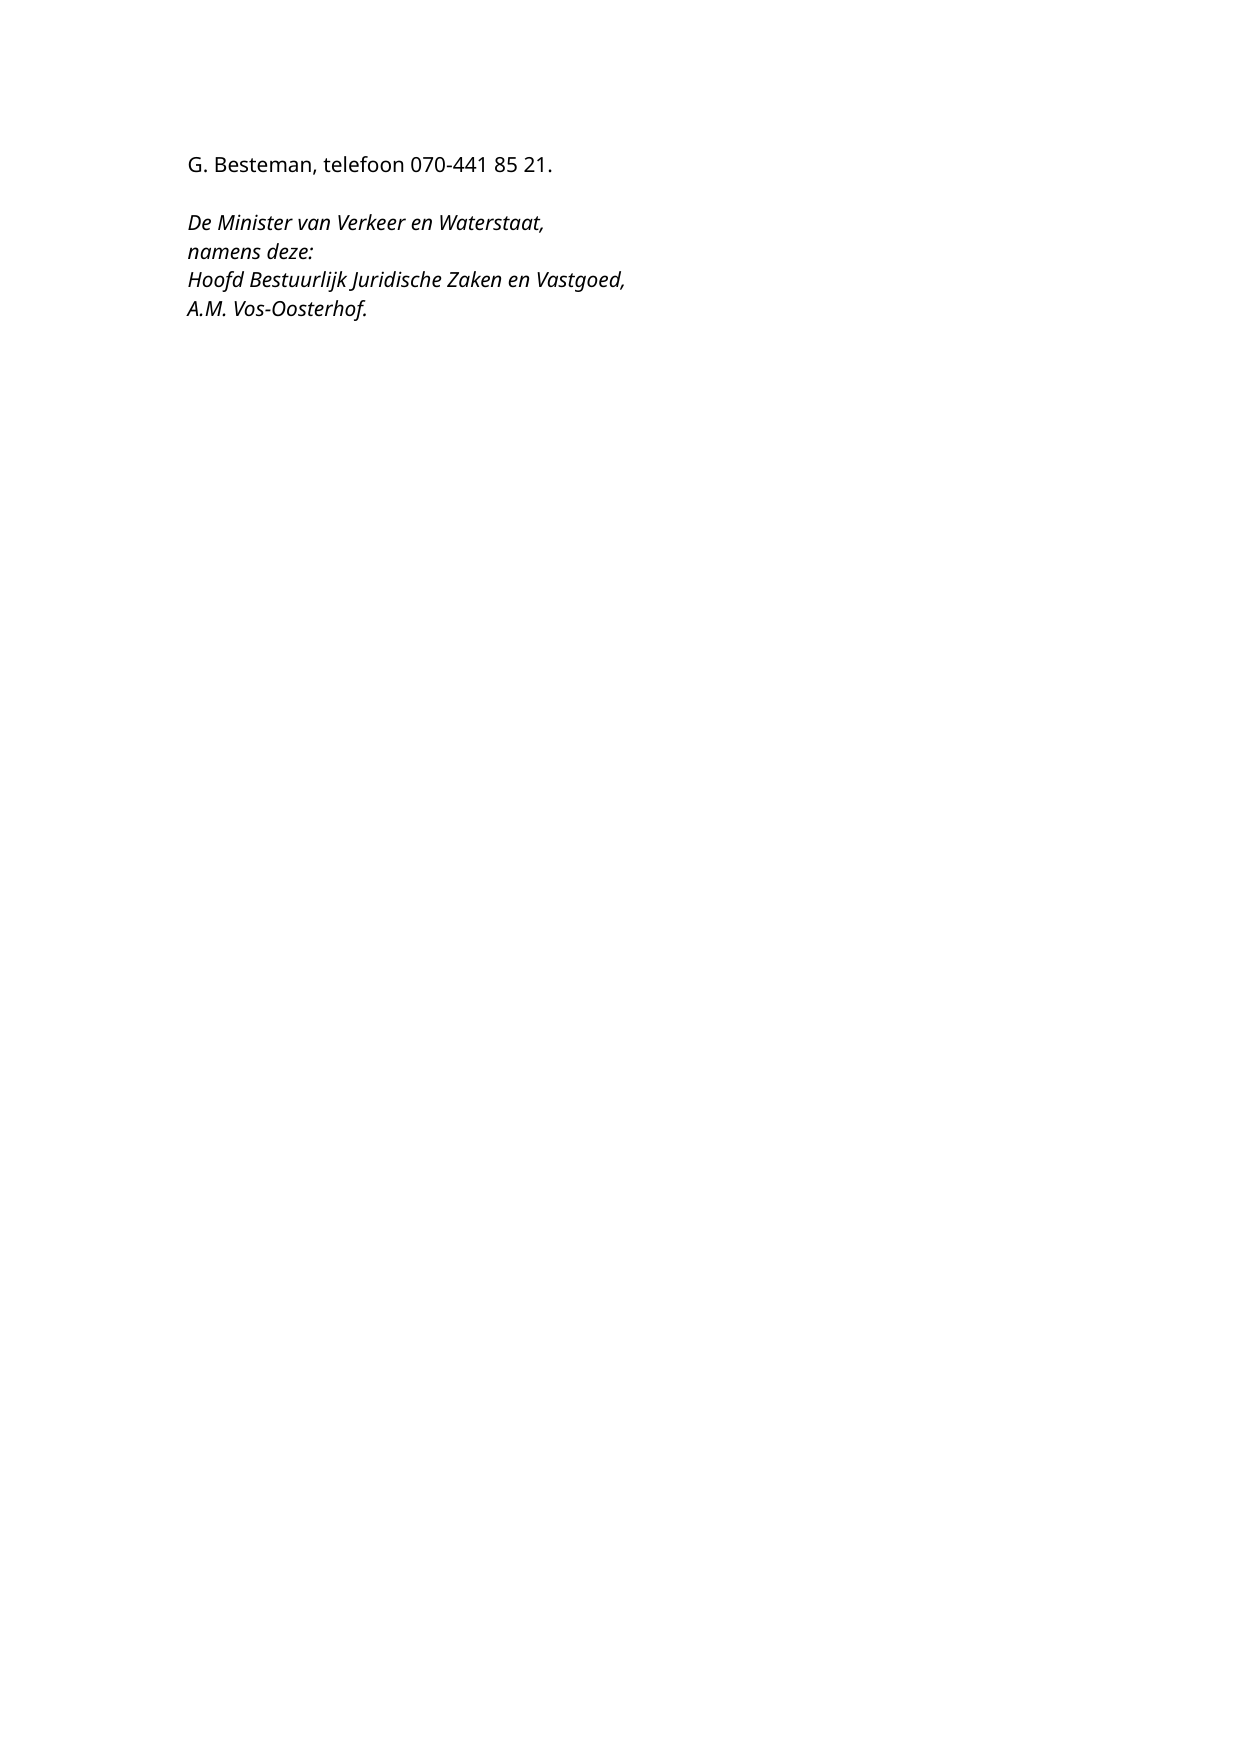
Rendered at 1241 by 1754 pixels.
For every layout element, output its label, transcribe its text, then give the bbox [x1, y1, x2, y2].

text A.M. Vos-Oosterhof. [187, 294, 1053, 322]
text namens deze: [187, 237, 1053, 265]
text Hoofd Bestuurlijk Juridische Zaken en Vastgoed, [187, 265, 1053, 294]
text De Minister van Verkeer en Waterstaat, [187, 208, 1053, 237]
text G. Besteman, telefoon 070-441 85 21. [187, 150, 1053, 178]
